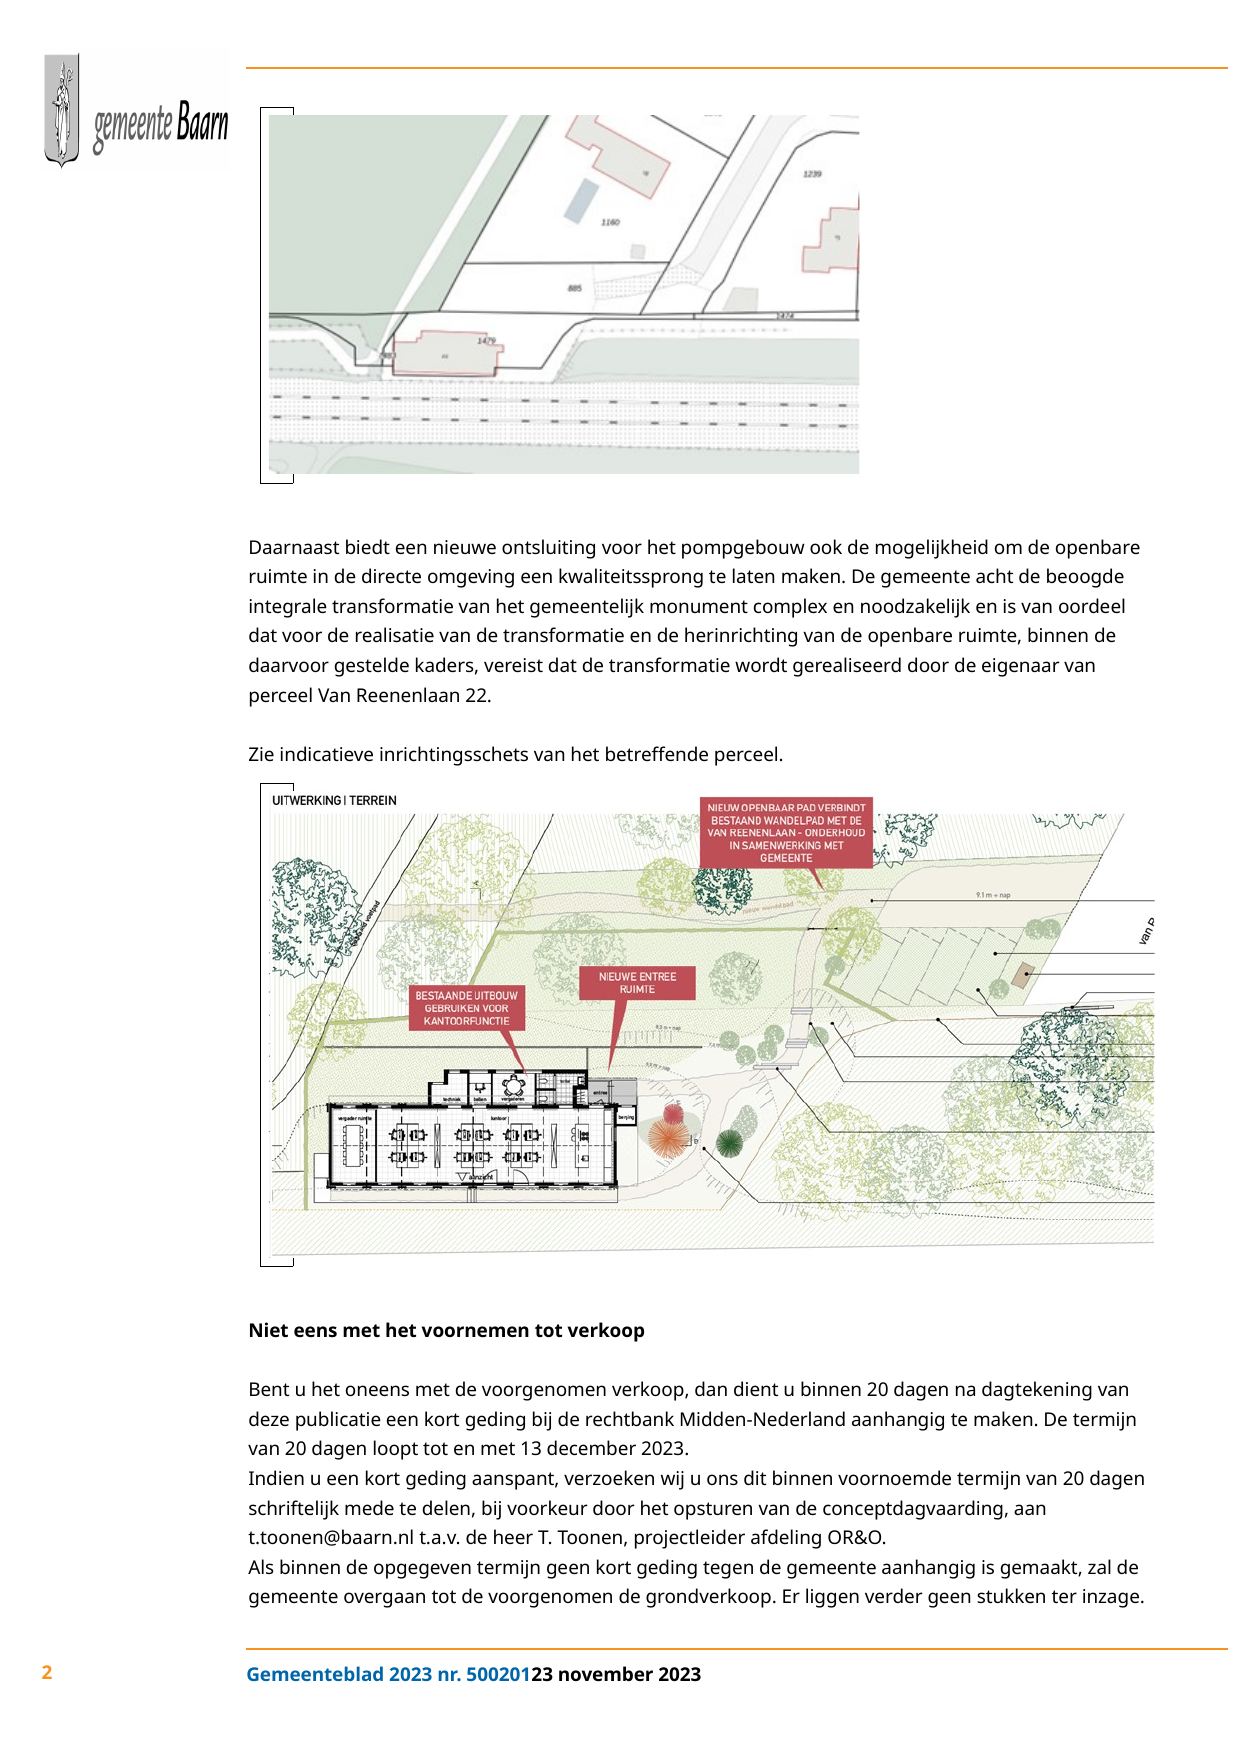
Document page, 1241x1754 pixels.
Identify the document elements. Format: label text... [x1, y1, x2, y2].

text Als binnen de opgegeven termijn geen kort geding tegen de gemeente aanhangig is gemaakt, zal de gemeente overgaan tot de voorgenomen de grondverkoop. Er liggen verder geen stukken ter inzage. [248, 1554, 1152, 1609]
text Daarnaast biedt een nieuwe ontsluiting voor het pompgebouw ook de mogelijkheid om de openbare ruimte in de directe omgeving een kwaliteitssprong te laten maken. De gemeente acht de beoogde integrale transformatie van het gemeentelijk monument complex en noodzakelijk en is van oordeel dat voor de realisatie van de transformatie en de herinrichting van de openbare ruimte, binnen de daarvoor gestelde kaders, vereist dat de transformatie wordt gerealiseerd door de eigenaar van perceel Van Reenenlaan 22. [248, 534, 1152, 708]
picture [268, 115, 860, 474]
picture [41, 47, 231, 172]
text Indien u een kort geding aanspant, verzoeken wij u ons dit binnen voornoemde termijn van 20 dagen schriftelijk mede te delen, bij voorkeur door het opsturen van de conceptdagvaarding, aan t.toonen@baarn.nl t.a.v. de heer T. Toonen, projectleider afdeling OR&O. [248, 1465, 1152, 1550]
text Niet eens met het voornemen tot verkoop [248, 1317, 1152, 1343]
text Zie indicatieve inrichtingsschets van het betreffende perceel. [248, 741, 1152, 767]
picture [268, 791, 1155, 1258]
text Bent u het oneens met de voorgenomen verkoop, dan dient u binnen 20 dagen na dagtekening van deze publicatie een kort geding bij de rechtbank Midden-Nederland aanhangig te maken. De termijn van 20 dagen loopt tot en met 13 december 2023. [248, 1376, 1152, 1461]
